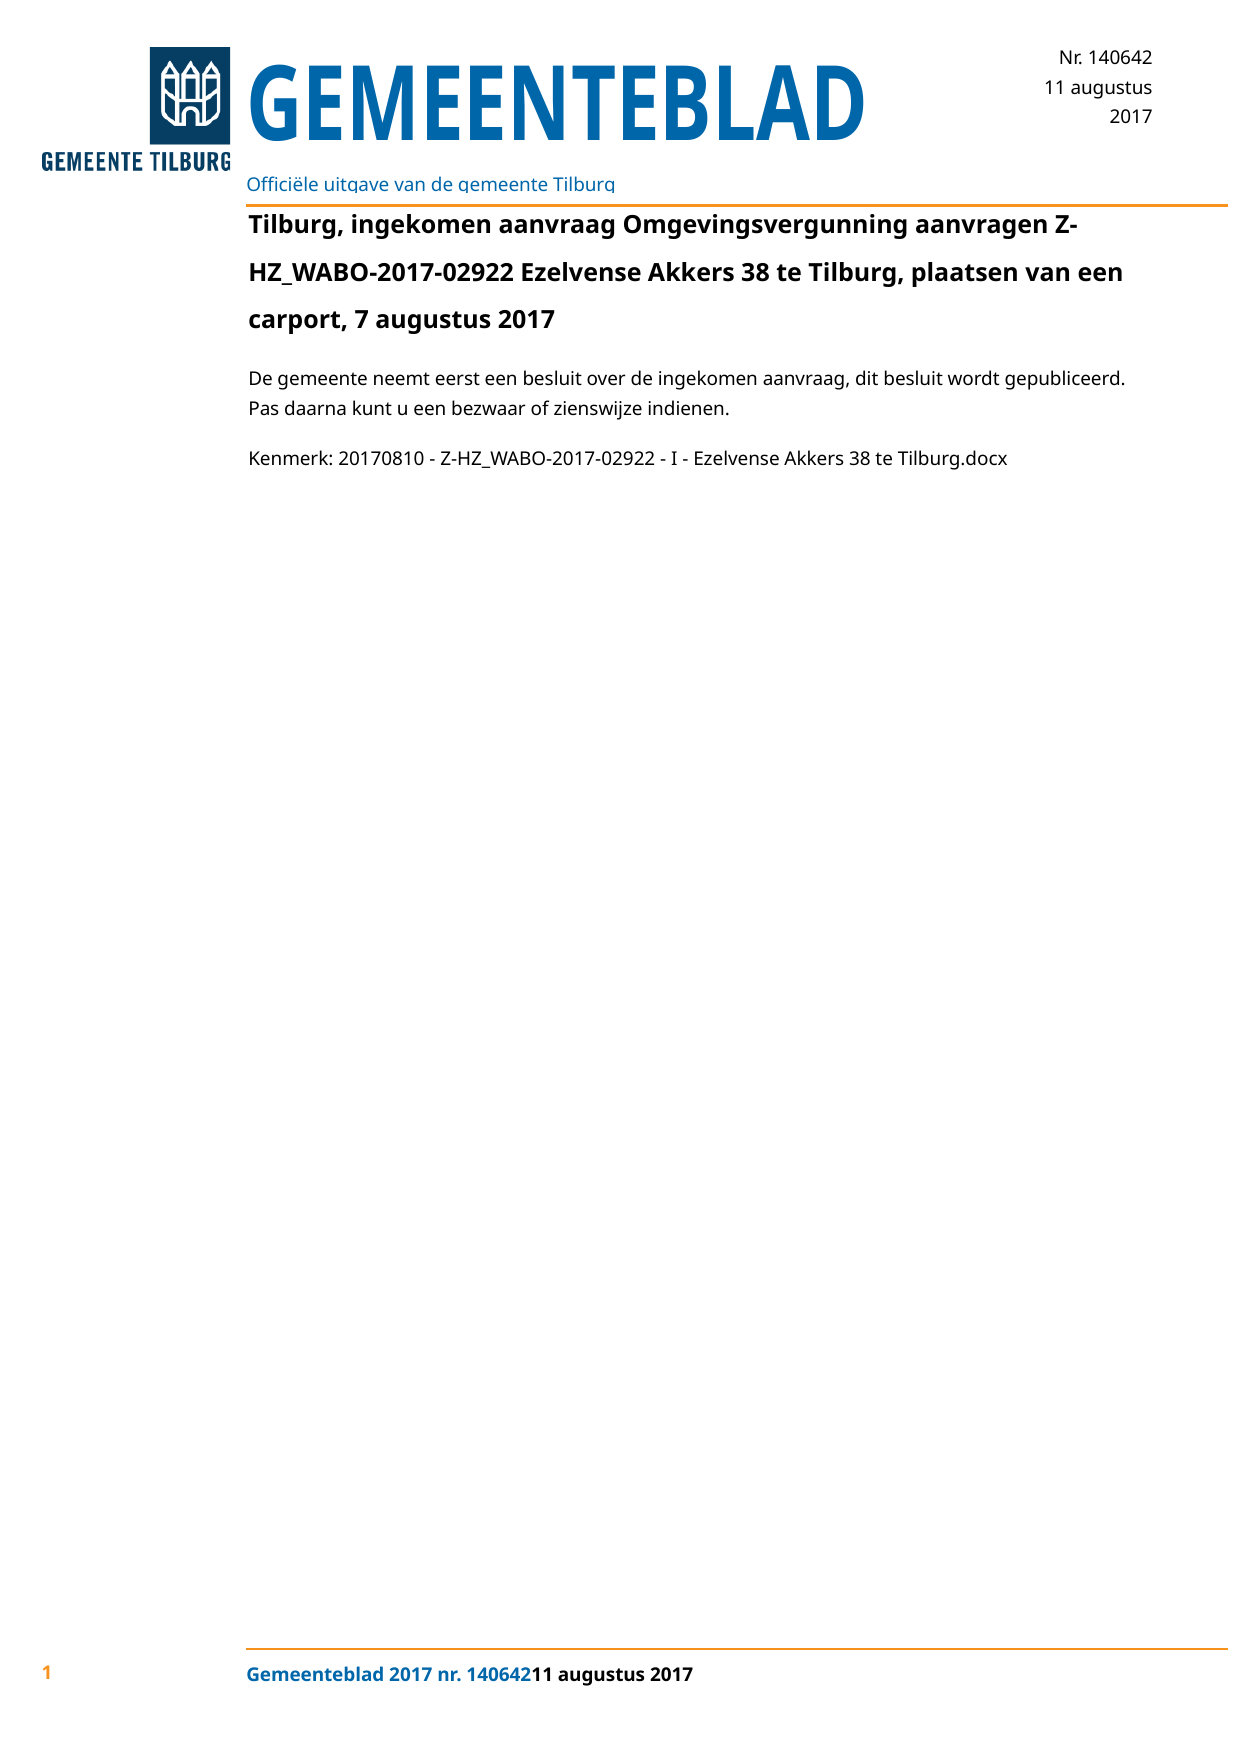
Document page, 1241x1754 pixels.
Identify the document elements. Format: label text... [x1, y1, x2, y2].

text De gemeente neemt eerst een besluit over de ingekomen aanvraag, dit besluit wordt gepubliceerd. Pas daarna kunt u een bezwaar of zienswijze indienen. [248, 366, 1152, 421]
picture [41, 47, 231, 172]
text Tilburg, ingekomen aanvraag Omgevingsvergunning aanvragen Z-HZ_WABO-2017-02922 Ezelvense Akkers 38 te Tilburg, plaatsen van een carport, 7 augustus 2017 [248, 207, 1152, 336]
text Kenmerk: 20170810 - Z-HZ_WABO-2017-02922 - I - Ezelvense Akkers 38 te Tilburg.docx [248, 446, 1152, 471]
